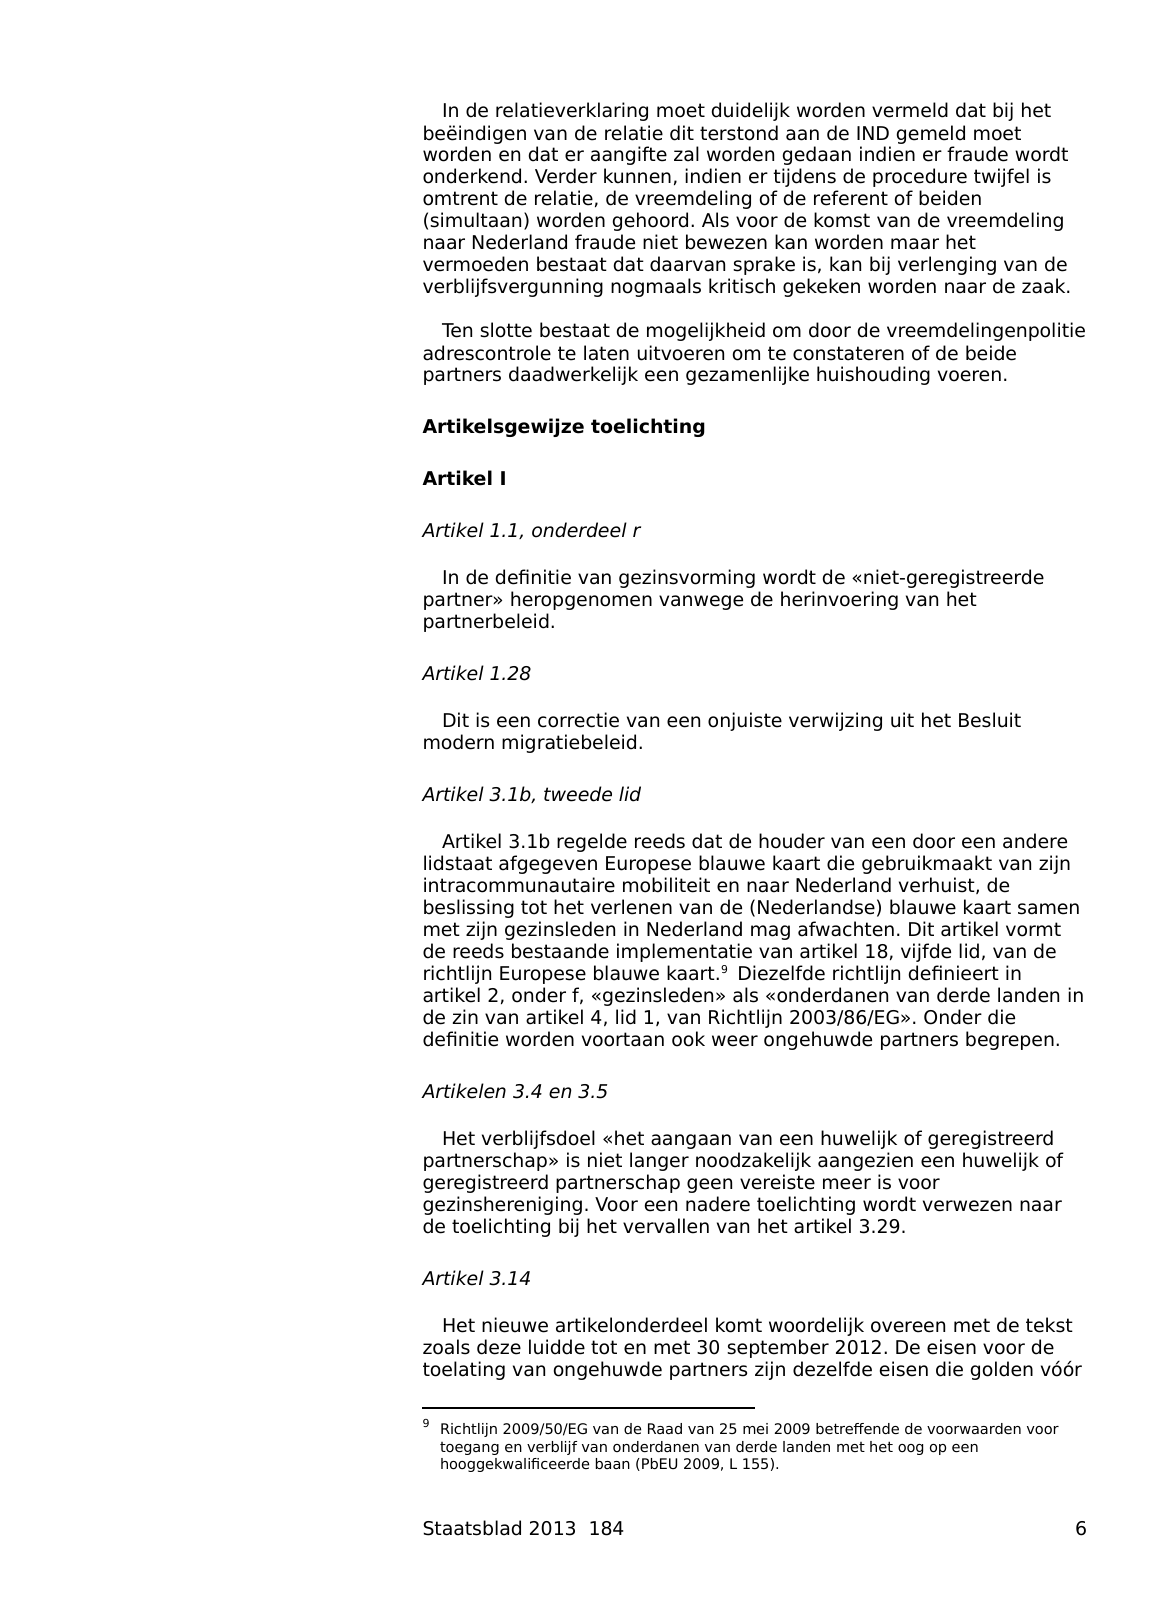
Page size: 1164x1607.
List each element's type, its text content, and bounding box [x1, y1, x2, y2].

text Het verblijfsdoel «het aangaan van een huwelijk of geregistreerd partnerschap» is niet langer noodzakelijk aangezien een huwelijk of geregistreerd partnerschap geen vereiste meer is voor gezinshereniging. Voor een nadere toelichting wordt verwezen naar de toelichting bij het vervallen van het artikel 3.29. [422, 1128, 1087, 1238]
subtitle Artikel I [422, 468, 1087, 490]
subtitle Artikel 1.1, onderdeel r [422, 520, 1087, 542]
subtitle Artikel 3.14 [422, 1268, 1087, 1290]
text Dit is een correctie van een onjuiste verwijzing uit het Besluit modern migratiebeleid. [422, 710, 1087, 754]
subtitle Artikelen 3.4 en 3.5 [422, 1081, 1087, 1103]
subtitle Artikel 1.28 [422, 663, 1087, 685]
text In de definitie van gezinsvorming wordt de «niet-geregistreerde partner» heropgenomen vanwege de herinvoering van het partnerbeleid. [422, 567, 1087, 633]
text Ten slotte bestaat de mogelijkheid om door de vreemdelingenpolitie adrescontrole te laten uitvoeren om te constateren of de beide partners daadwerkelijk een gezamenlijke huishouding voeren. [422, 320, 1087, 386]
subtitle Artikelsgewijze toelichting [422, 416, 1087, 438]
text Artikel 3.1b regelde reeds dat de houder van een door een andere lidstaat afgegeven Europese blauwe kaart die gebruikmaakt van zijn intracommunautaire mobiliteit en naar Nederland verhuist, de beslissing tot het verlenen van de (Nederlandse) blauwe kaart samen met zijn gezinsleden in Nederland mag afwachten. Dit artikel vormt de reeds bestaande implementatie van artikel 18, vijfde lid, van de richtlijn Europese blauwe kaart. Diezelfde richtlijn definieert in artikel 2, onder f, «gezinsleden» als «onderdanen van derde landen in de zin van artikel 4, lid 1, van Richtlijn 2003/86/EG». Onder die definitie worden voortaan ook weer ongehuwde partners begrepen. [422, 831, 1087, 1051]
text Het nieuwe artikelonderdeel komt woordelijk overeen met de tekst zoals deze luidde tot en met 30 september 2012. De eisen voor de toelating van ongehuwde partners zijn dezelfde eisen die golden vóór [422, 1315, 1087, 1381]
subtitle Artikel 3.1b, tweede lid [422, 784, 1087, 806]
text In de relatieverklaring moet duidelijk worden vermeld dat bij het beëindigen van de relatie dit terstond aan de IND gemeld moet worden en dat er aangifte zal worden gedaan indien er fraude wordt onderkend. Verder kunnen, indien er tijdens de procedure twijfel is omtrent de relatie, de vreemdeling of de referent of beiden (simultaan) worden gehoord. Als voor de komst van de vreemdeling naar Nederland fraude niet bewezen kan worden maar het vermoeden bestaat dat daarvan sprake is, kan bij verlenging van de verblijfsvergunning nogmaals kritisch gekeken worden naar de zaak. [422, 100, 1087, 298]
text Richtlijn 2009/50/EG van de Raad van 25 mei 2009 betreffende de voorwaarden voor toegang en verblijf van onderdanen van derde landen met het oog op een hooggekwalificeerde baan (PbEU 2009, L 155). [422, 1417, 1087, 1473]
